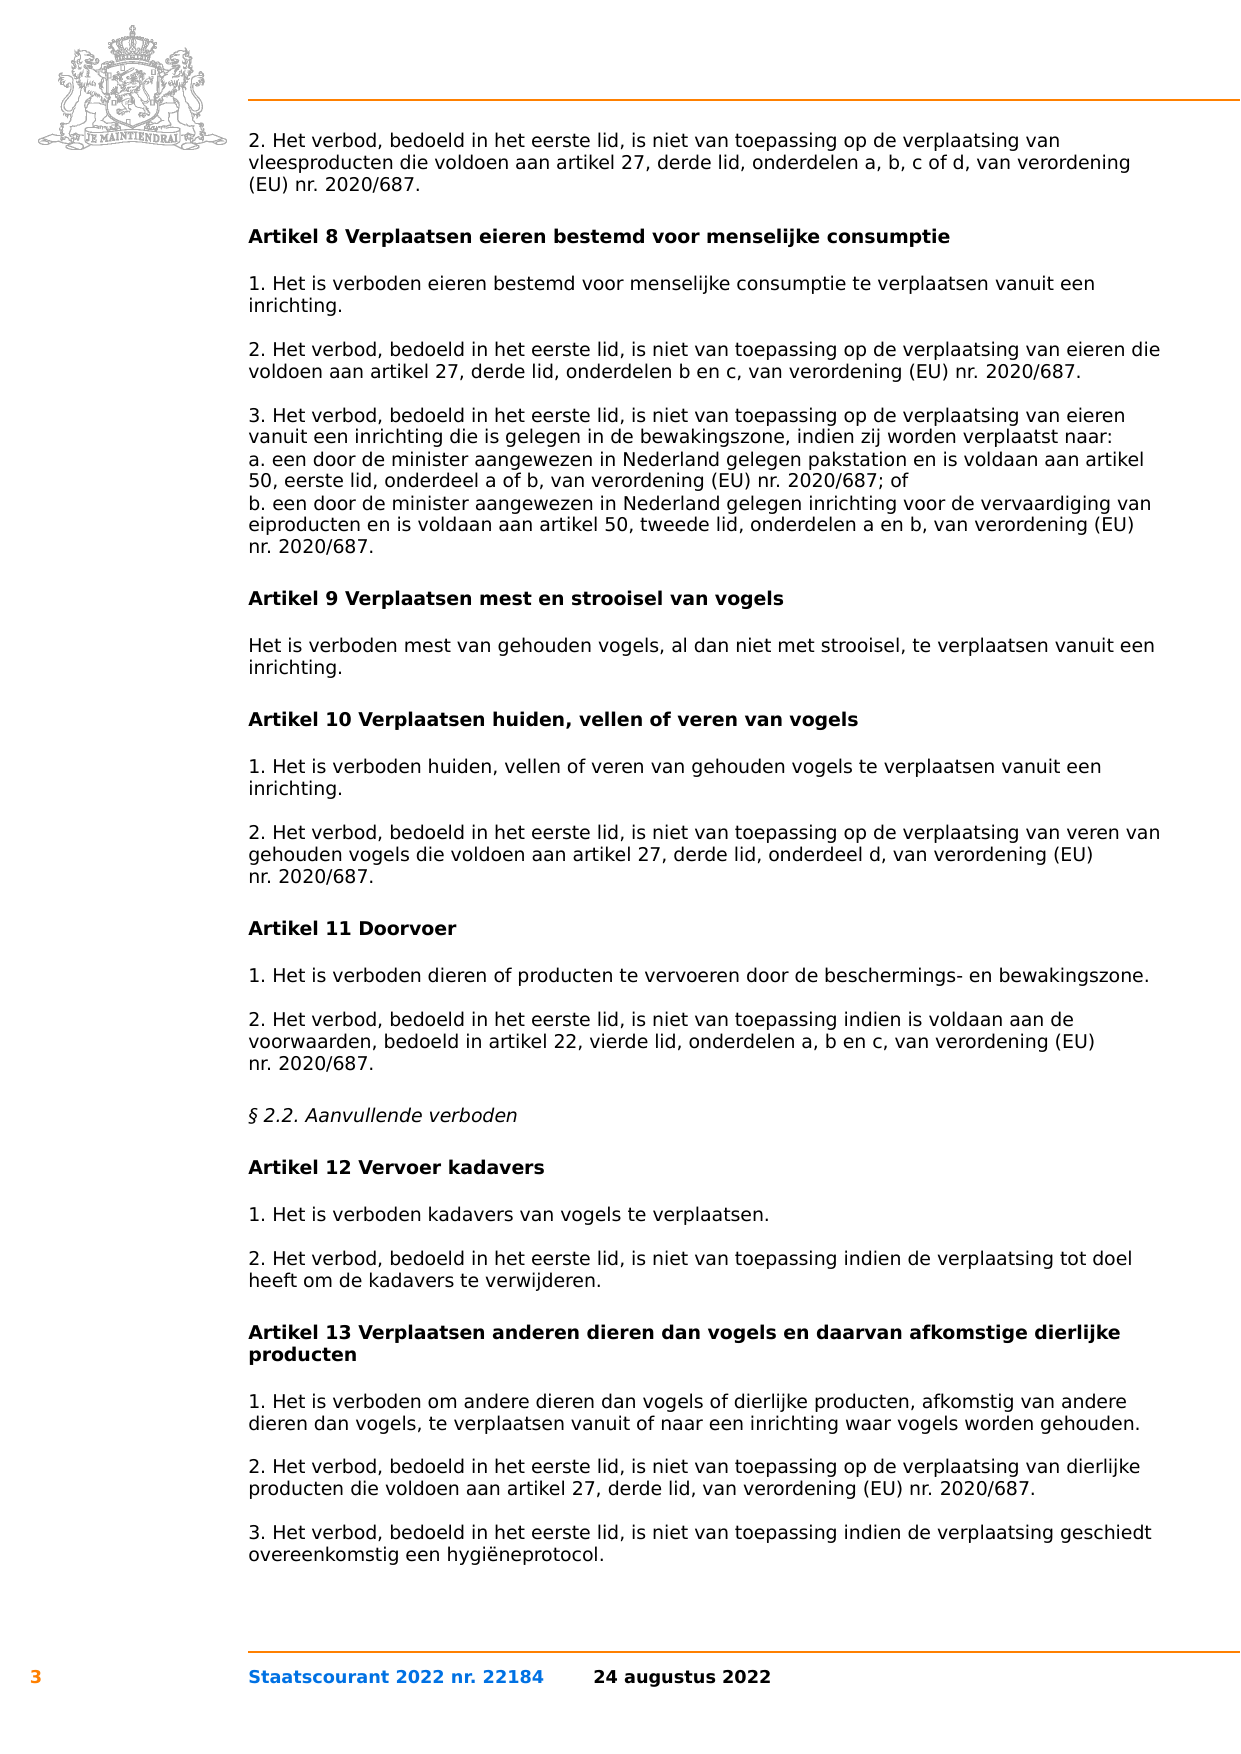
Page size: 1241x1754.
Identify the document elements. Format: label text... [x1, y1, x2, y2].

text a. een door de minister aangewezen in Nederland gelegen pakstation en is voldaan aan artikel 50, eerste lid, onderdeel a of b, van verordening (EU) nr. 2020/687; of [248, 448, 1163, 492]
text 2. Het verbod, bedoeld in het eerste lid, is niet van toepassing indien de verplaatsing tot doel heeft om de kadavers te verwijderen. [248, 1248, 1163, 1292]
subtitle Artikel 10 Verplaatsen huiden, vellen of veren van vogels [248, 709, 1163, 731]
picture [38, 25, 227, 150]
text 3. Het verbod, bedoeld in het eerste lid, is niet van toepassing op de verplaatsing van eieren vanuit een inrichting die is gelegen in de bewakingszone, indien zij worden verplaatst naar: [248, 404, 1163, 448]
text 1. Het is verboden om andere dieren dan vogels of dierlijke producten, afkomstig van andere dieren dan vogels, te verplaatsen vanuit of naar een inrichting waar vogels worden gehouden. [248, 1391, 1163, 1434]
subtitle Artikel 8 Verplaatsen eieren bestemd voor menselijke consumptie [248, 226, 1163, 248]
text 1. Het is verboden kadavers van vogels te verplaatsen. [248, 1204, 1163, 1226]
text 1. Het is verboden eieren bestemd voor menselijke consumptie te verplaatsen vanuit een inrichting. [248, 273, 1163, 317]
subtitle Artikel 9 Verplaatsen mest en strooisel van vogels [248, 588, 1163, 610]
text b. een door de minister aangewezen in Nederland gelegen inrichting voor de vervaardiging van eiproducten en is voldaan aan artikel 50, tweede lid, onderdelen a en b, van verordening (EU) nr. 2020/687. [248, 492, 1163, 558]
text 2. Het verbod, bedoeld in het eerste lid, is niet van toepassing op de verplaatsing van veren van gehouden vogels die voldoen aan artikel 27, derde lid, onderdeel d, van verordening (EU) nr. 2020/687. [248, 822, 1163, 888]
text 2. Het verbod, bedoeld in het eerste lid, is niet van toepassing op de verplaatsing van dierlijke producten die voldoen aan artikel 27, derde lid, van verordening (EU) nr. 2020/687. [248, 1456, 1163, 1500]
text 3. Het verbod, bedoeld in het eerste lid, is niet van toepassing indien de verplaatsing geschiedt overeenkomstig een hygiëneprotocol. [248, 1522, 1163, 1566]
subtitle Artikel 13 Verplaatsen anderen dieren dan vogels en daarvan afkomstige dierlijke producten [248, 1322, 1163, 1366]
subtitle § 2.2. Aanvullende verboden [248, 1105, 1163, 1127]
text 2. Het verbod, bedoeld in het eerste lid, is niet van toepassing op de verplaatsing van vleesproducten die voldoen aan artikel 27, derde lid, onderdelen a, b, c of d, van verordening (EU) nr. 2020/687. [248, 130, 1163, 196]
text Het is verboden mest van gehouden vogels, al dan niet met strooisel, te verplaatsen vanuit een inrichting. [248, 635, 1163, 679]
subtitle Artikel 12 Vervoer kadavers [248, 1157, 1163, 1179]
text 2. Het verbod, bedoeld in het eerste lid, is niet van toepassing op de verplaatsing van eieren die voldoen aan artikel 27, derde lid, onderdelen b en c, van verordening (EU) nr. 2020/687. [248, 339, 1163, 383]
text 2. Het verbod, bedoeld in het eerste lid, is niet van toepassing indien is voldaan aan de voorwaarden, bedoeld in artikel 22, vierde lid, onderdelen a, b en c, van verordening (EU) nr. 2020/687. [248, 1009, 1163, 1075]
text 1. Het is verboden dieren of producten te vervoeren door de beschermings- en bewakingszone. [248, 965, 1163, 987]
subtitle Artikel 11 Doorvoer [248, 918, 1163, 940]
text 1. Het is verboden huiden, vellen of veren van gehouden vogels te verplaatsen vanuit een inrichting. [248, 756, 1163, 800]
